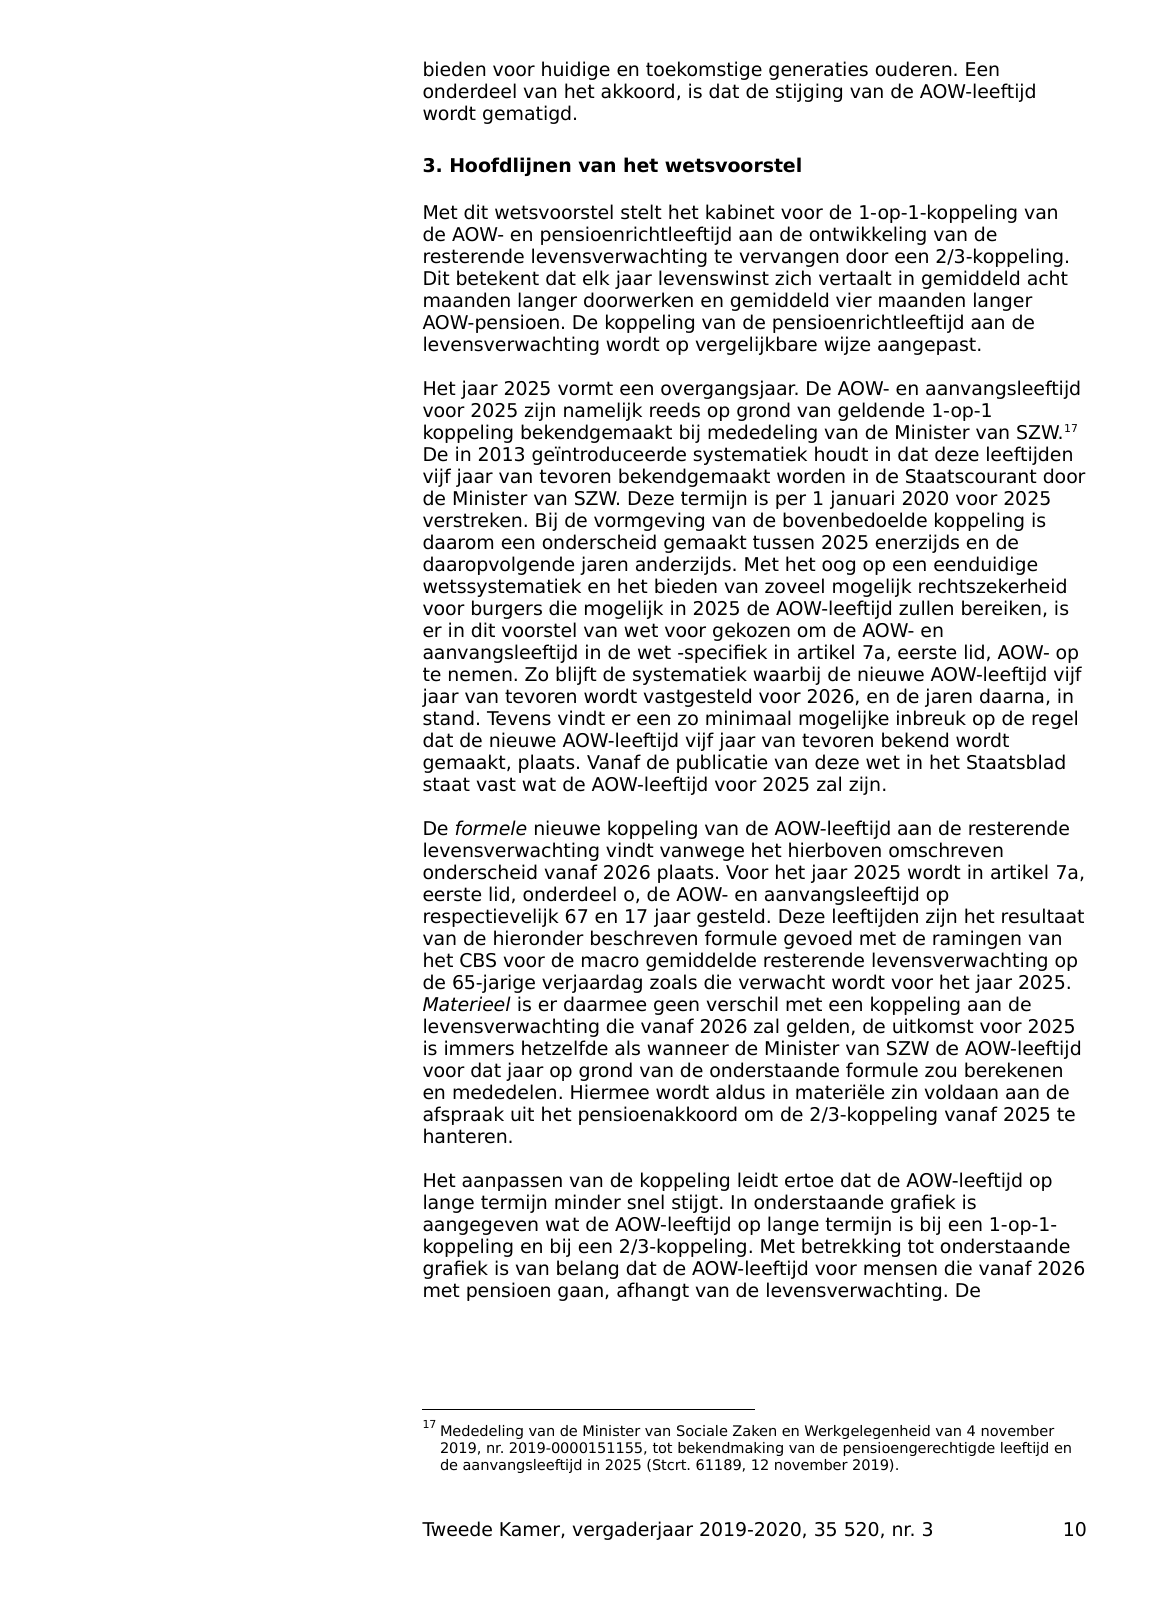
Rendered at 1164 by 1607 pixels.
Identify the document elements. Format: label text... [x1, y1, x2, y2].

text Het aanpassen van de koppeling leidt ertoe dat de AOW-leeftijd op lange termijn minder snel stijgt. In onderstaande grafiek is aangegeven wat de AOW-leeftijd op lange termijn is bij een 1-op-1-koppeling en bij een 2/3-koppeling. Met betrekking tot onderstaande grafiek is van belang dat de AOW-leeftijd voor mensen die vanaf 2026 met pensioen gaan, afhangt van de levensverwachting. De [422, 1170, 1087, 1302]
text Het jaar 2025 vormt een overgangsjaar. De AOW- en aanvangsleeftijd voor 2025 zijn namelijk reeds op grond van geldende 1-op-1 koppeling bekendgemaakt bij mededeling van de Minister van SZW. De in 2013 geïntroduceerde systematiek houdt in dat deze leeftijden vijf jaar van tevoren bekendgemaakt worden in de Staatscourant door de Minister van SZW. Deze termijn is per 1 januari 2020 voor 2025 verstreken. Bij de vormgeving van de bovenbedoelde koppeling is daarom een onderscheid gemaakt tussen 2025 enerzijds en de daaropvolgende jaren anderzijds. Met het oog op een eenduidige wetssystematiek en het bieden van zoveel mogelijk rechtszekerheid voor burgers die mogelijk in 2025 de AOW-leeftijd zullen bereiken, is er in dit voorstel van wet voor gekozen om de AOW- en aanvangsleeftijd in de wet -specifiek in artikel 7a, eerste lid, AOW- op te nemen. Zo blijft de systematiek waarbij de nieuwe AOW-leeftijd vijf jaar van tevoren wordt vastgesteld voor 2026, en de jaren daarna, in stand. Tevens vindt er een zo minimaal mogelijke inbreuk op de regel dat de nieuwe AOW-leeftijd vijf jaar van tevoren bekend wordt gemaakt, plaats. Vanaf de publicatie van deze wet in het Staatsblad staat vast wat de AOW-leeftijd voor 2025 zal zijn. [422, 378, 1087, 796]
text Mededeling van de Minister van Sociale Zaken en Werkgelegenheid van 4 november 2019, nr. 2019-0000151155, tot bekendmaking van de pensioengerechtigde leeftijd en de aanvangsleeftijd in 2025 (Stcrt. 61189, 12 november 2019). [422, 1418, 1087, 1474]
subtitle 3. Hoofdlijnen van het wetsvoorstel [422, 155, 1087, 177]
text bieden voor huidige en toekomstige generaties ouderen. Een onderdeel van het akkoord, is dat de stijging van de AOW-leeftijd wordt gematigd. [422, 59, 1087, 125]
text Met dit wetsvoorstel stelt het kabinet voor de 1-op-1-koppeling van de AOW- en pensioenrichtleeftijd aan de ontwikkeling van de resterende levensverwachting te vervangen door een 2/3-koppeling. Dit betekent dat elk jaar levenswinst zich vertaalt in gemiddeld acht maanden langer doorwerken en gemiddeld vier maanden langer AOW-pensioen. De koppeling van de pensioenrichtleeftijd aan de levensverwachting wordt op vergelijkbare wijze aangepast. [422, 202, 1087, 356]
text De formele nieuwe koppeling van de AOW-leeftijd aan de resterende levensverwachting vindt vanwege het hierboven omschreven onderscheid vanaf 2026 plaats. Voor het jaar 2025 wordt in artikel 7a, eerste lid, onderdeel o, de AOW- en aanvangsleeftijd op respectievelijk 67 en 17 jaar gesteld. Deze leeftijden zijn het resultaat van de hieronder beschreven formule gevoed met de ramingen van het CBS voor de macro gemiddelde resterende levensverwachting op de 65-jarige verjaardag zoals die verwacht wordt voor het jaar 2025. Materieel is er daarmee geen verschil met een koppeling aan de levensverwachting die vanaf 2026 zal gelden, de uitkomst voor 2025 is immers hetzelfde als wanneer de Minister van SZW de AOW-leeftijd voor dat jaar op grond van de onderstaande formule zou berekenen en mededelen. Hiermee wordt aldus in materiële zin voldaan aan de afspraak uit het pensioenakkoord om de 2/3-koppeling vanaf 2025 te hanteren. [422, 818, 1087, 1147]
